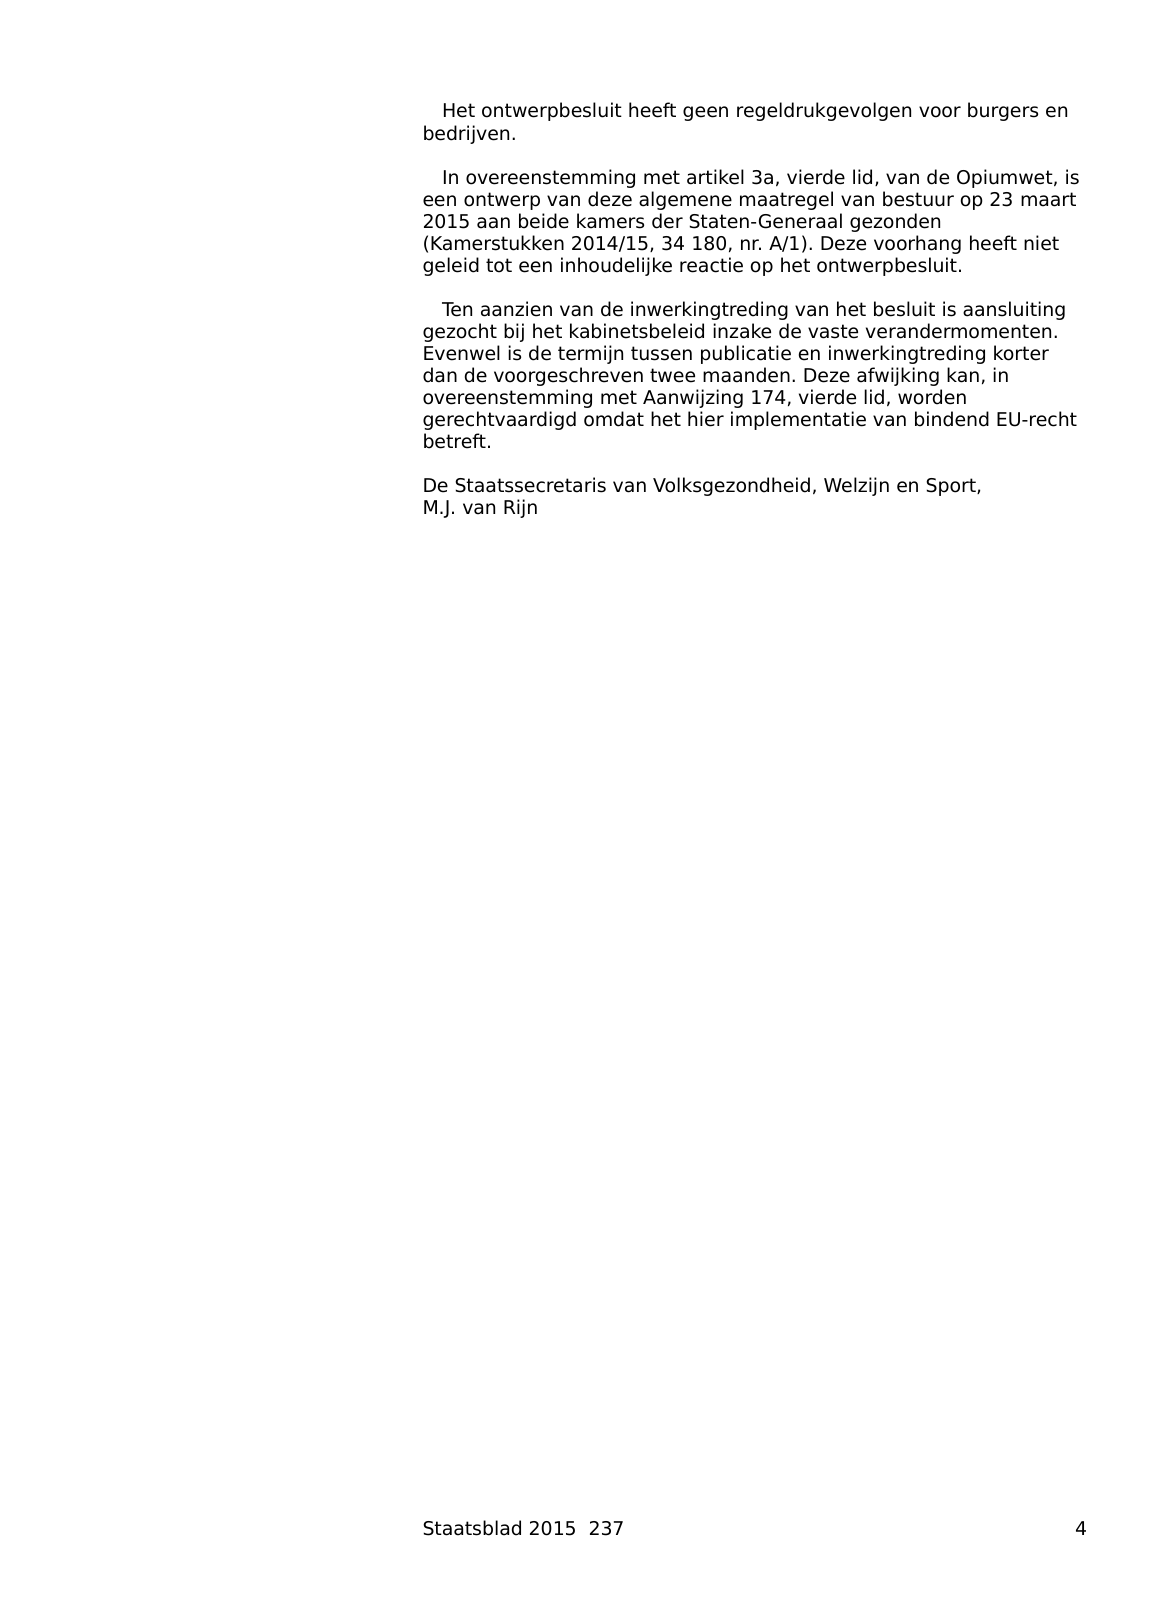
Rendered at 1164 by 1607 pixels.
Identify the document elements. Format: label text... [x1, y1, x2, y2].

text De Staatssecretaris van Volksgezondheid, Welzijn en Sport, M.J. van Rijn [422, 475, 1087, 519]
text Ten aanzien van de inwerkingtreding van het besluit is aansluiting gezocht bij het kabinetsbeleid inzake de vaste verandermomenten. Evenwel is de termijn tussen publicatie en inwerkingtreding korter dan de voorgeschreven twee maanden. Deze afwijking kan, in overeenstemming met Aanwijzing 174, vierde lid, worden gerechtvaardigd omdat het hier implementatie van bindend EU-recht betreft. [422, 299, 1087, 452]
text Het ontwerpbesluit heeft geen regeldrukgevolgen voor burgers en bedrijven. [422, 100, 1087, 144]
text In overeenstemming met artikel 3a, vierde lid, van de Opiumwet, is een ontwerp van deze algemene maatregel van bestuur op 23 maart 2015 aan beide kamers der Staten-Generaal gezonden (Kamerstukken 2014/15, 34 180, nr. A/1). Deze voorhang heeft niet geleid tot een inhoudelijke reactie op het ontwerpbesluit. [422, 167, 1087, 276]
